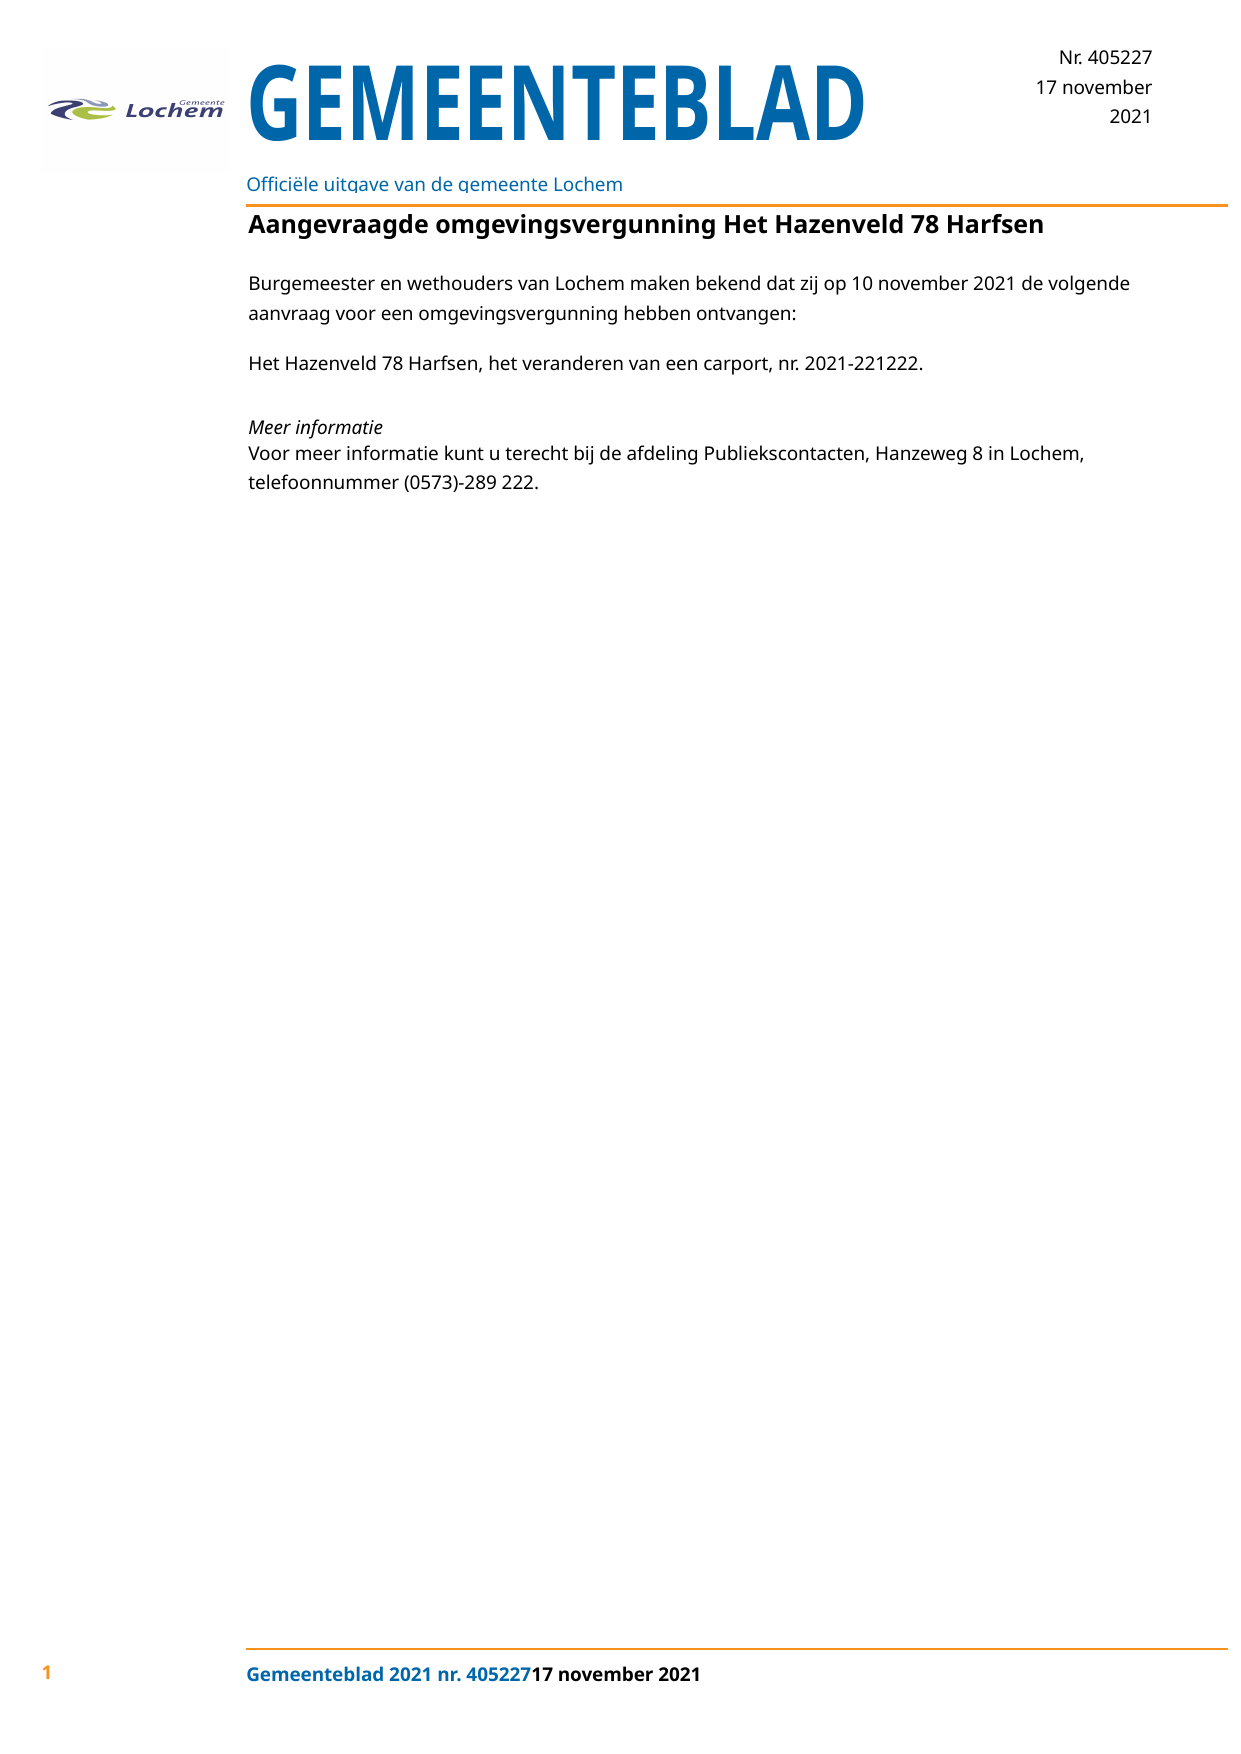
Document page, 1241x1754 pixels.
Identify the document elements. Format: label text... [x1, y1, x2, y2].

text Burgemeester en wethouders van Lochem maken bekend dat zij op 10 november 2021 de volgende aanvraag voor een omgevingsvergunning hebben ontvangen: [248, 270, 1152, 326]
picture [41, 47, 231, 172]
text Meer informatie [248, 414, 1152, 440]
text Voor meer informatie kunt u terecht bij de afdeling Publiekscontacten, Hanzeweg 8 in Lochem, telefoonnummer (0573)-289 222. [248, 440, 1152, 495]
text Het Hazenveld 78 Harfsen, het veranderen van een carport, nr. 2021-221222. [248, 350, 1152, 376]
text Aangevraagde omgevingsvergunning Het Hazenveld 78 Harfsen [248, 207, 1152, 241]
